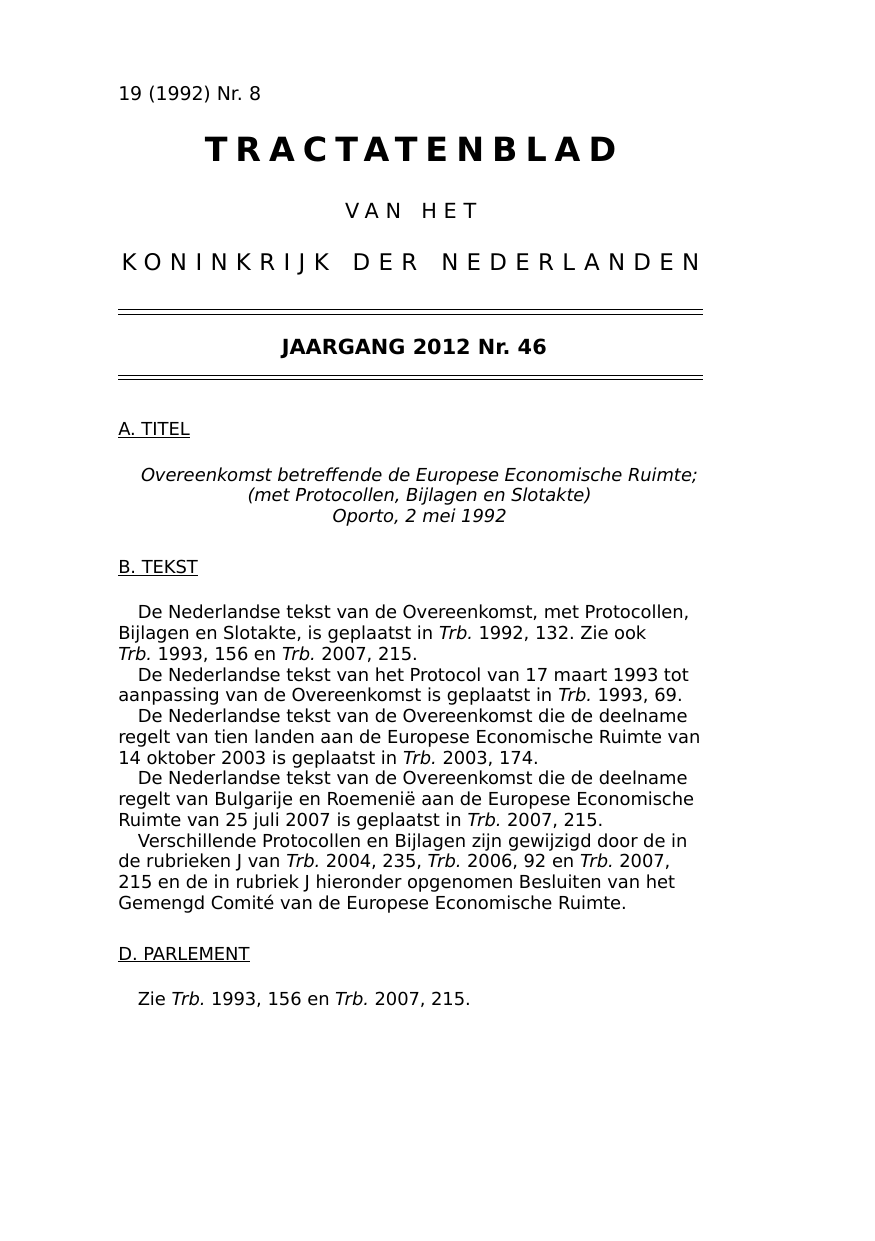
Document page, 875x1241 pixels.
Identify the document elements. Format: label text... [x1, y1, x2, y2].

text Oporto, 2 mei 1992 [118, 506, 703, 527]
text Verschillende Protocollen en Bijlagen zijn gewijzigd door de in de rubrieken J van Trb. 2004, 235, Trb. 2006, 92 en Trb. 2007, 215 en de in rubriek J hieronder opgenomen Besluiten van het Gemengd Comité van de Europese Economische Ruimte. [118, 830, 703, 913]
text De Nederlandse tekst van het Protocol van 17 maart 1993 tot aanpassing van de Overeenkomst is geplaatst in Trb. 1993, 69. [118, 664, 703, 706]
text VAN HET [118, 199, 703, 223]
text 19 (1992) Nr. 8 [118, 83, 703, 105]
text Overeenkomst betreffende de Europese Economische Ruimte; [118, 464, 703, 485]
text KONINKRIJK DER NEDERLANDEN [118, 249, 703, 276]
text Zie Trb. 1993, 156 en Trb. 2007, 215. [118, 989, 703, 1010]
text TRACTATENBLAD [118, 130, 703, 169]
text De Nederlandse tekst van de Overeenkomst die de deelname regelt van tien landen aan de Europese Economische Ruimte van 14 oktober 2003 is geplaatst in Trb. 2003, 174. [118, 706, 703, 768]
text (met Protocollen, Bijlagen en Slotakte) [118, 485, 703, 506]
subtitle B. TEKST [118, 557, 703, 577]
subtitle D. PARLEMENT [118, 943, 703, 964]
text JAARGANG 2012 Nr. 46 [118, 335, 703, 359]
text De Nederlandse tekst van de Overeenkomst, met Protocollen, Bijlagen en Slotakte, is geplaatst in Trb. 1992, 132. Zie ook Trb. 1993, 156 en Trb. 2007, 215. [118, 602, 703, 664]
subtitle A. TITEL [118, 419, 703, 439]
text De Nederlandse tekst van de Overeenkomst die de deelname regelt van Bulgarije en Roemenië aan de Europese Economische Ruimte van 25 juli 2007 is geplaatst in Trb. 2007, 215. [118, 768, 703, 830]
